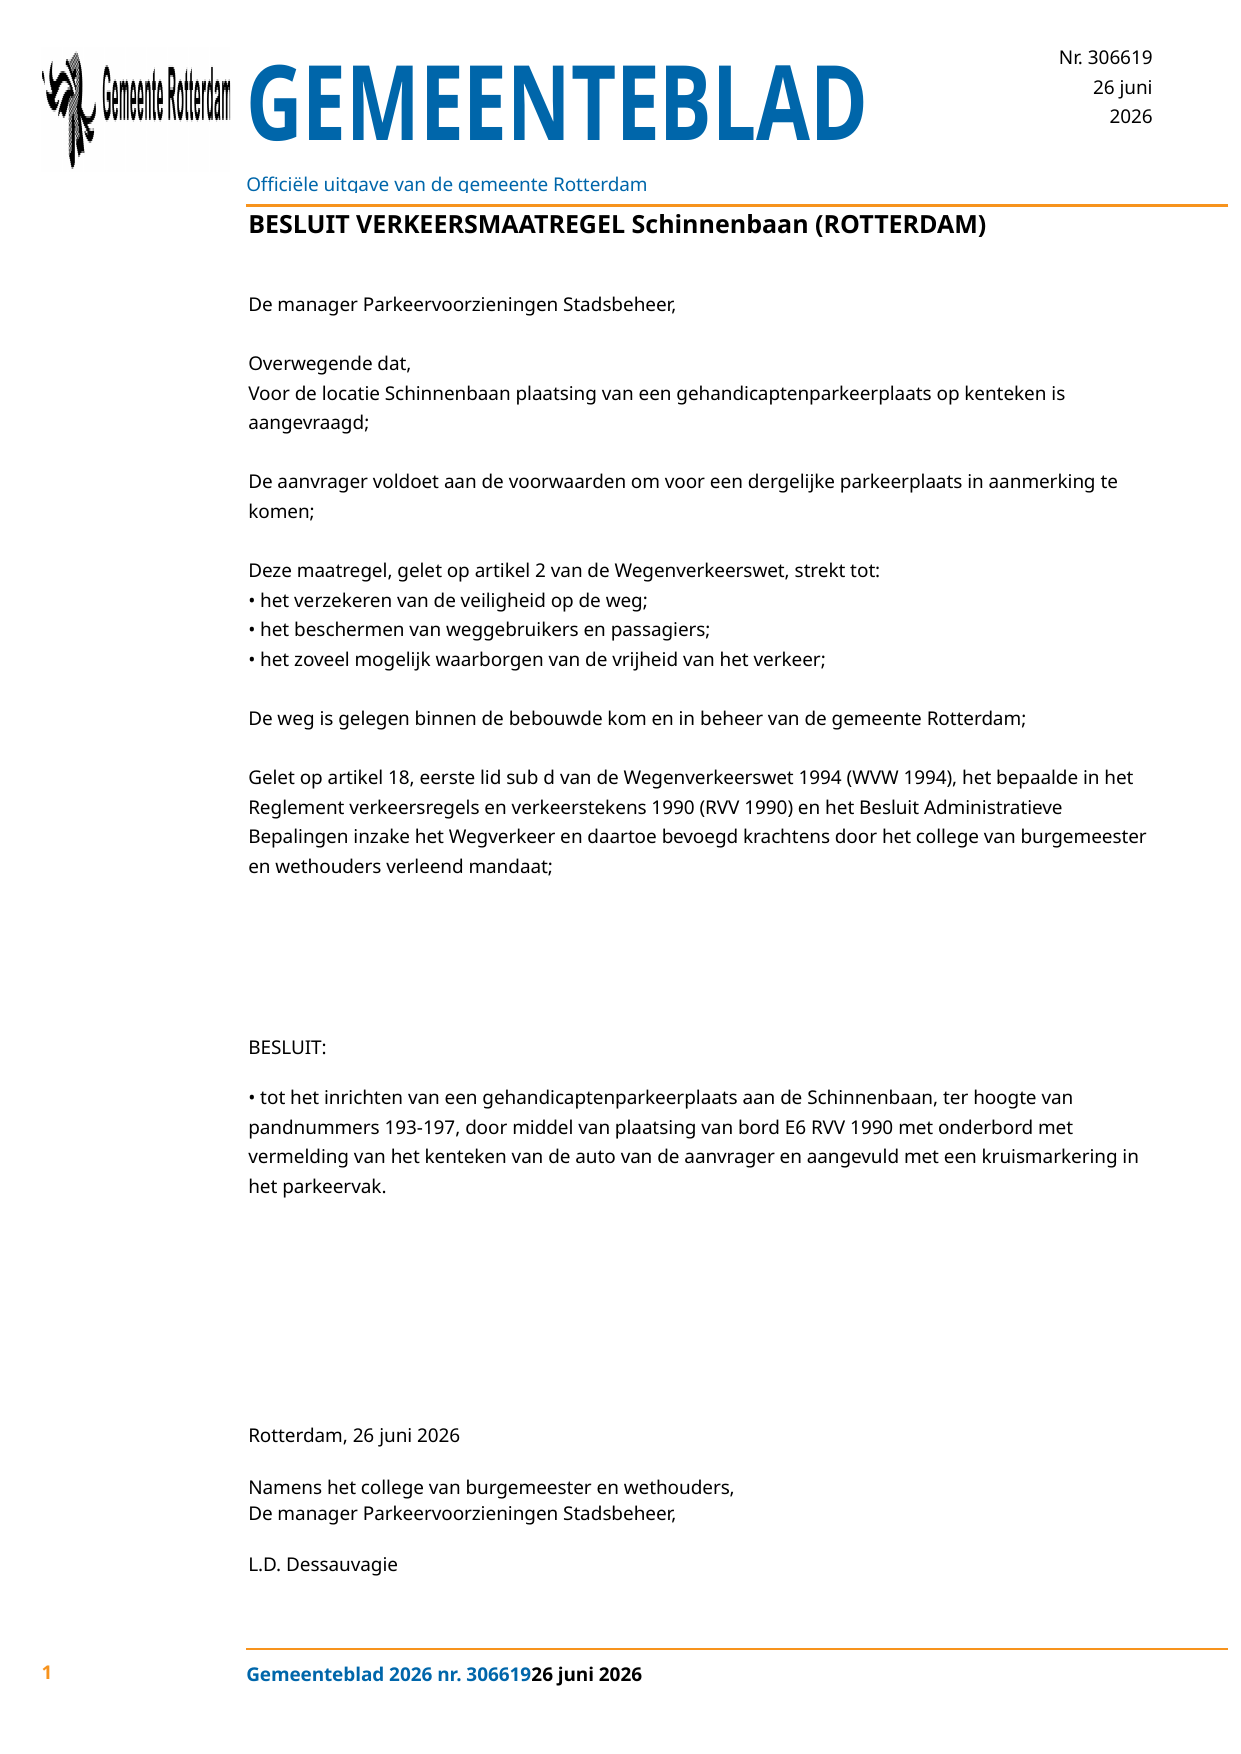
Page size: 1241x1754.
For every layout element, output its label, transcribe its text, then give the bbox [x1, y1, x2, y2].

text De aanvrager voldoet aan de voorwaarden om voor een dergelijke parkeerplaats in aanmerking te komen; [248, 468, 1152, 524]
text Overwegende dat, [248, 350, 1152, 376]
text De manager Parkeervoorzieningen Stadsbeheer, [248, 291, 1152, 317]
text Namens het college van burgemeester en wethouders, [248, 1474, 1152, 1500]
text De weg is gelegen binnen de bebouwde kom en in beheer van de gemeente Rotterdam; [248, 705, 1152, 731]
text De manager Parkeervoorzieningen Stadsbeheer, [248, 1500, 1152, 1526]
text • het verzekeren van de veiligheid op de weg; [248, 587, 1152, 613]
text Rotterdam, 26 juni 2026 [248, 1423, 1152, 1448]
text Deze maatregel, gelet op artikel 2 van de Wegenverkeerswet, strekt tot: [248, 557, 1152, 583]
text • het beschermen van weggebruikers en passagiers; [248, 616, 1152, 642]
text • het zoveel mogelijk waarborgen van de vrijheid van het verkeer; [248, 646, 1152, 672]
picture [41, 47, 231, 172]
text Gelet op artikel 18, eerste lid sub d van de Wegenverkeerswet 1994 (WVW 1994), het bepaalde in het Reglement verkeersregels en verkeerstekens 1990 (RVV 1990) en het Besluit Administratieve Bepalingen inzake het Wegverkeer en daartoe bevoegd krachtens door het college van burgemeester en wethouders verleend mandaat; [248, 764, 1152, 879]
text • tot het inrichten van een gehandicaptenparkeerplaats aan de Schinnenbaan, ter hoogte van pandnummers 193-197, door middel van plaatsing van bord E6 RVV 1990 met onderbord met vermelding van het kenteken van de auto van de aanvrager en aangevuld met een kruismarkering in het parkeervak. [248, 1084, 1152, 1199]
text L.D. Dessauvagie [248, 1551, 1152, 1577]
text Voor de locatie Schinnenbaan plaatsing van een gehandicaptenparkeerplaats op kenteken is aangevraagd; [248, 380, 1152, 435]
text BESLUIT: [248, 1034, 1152, 1060]
text BESLUIT VERKEERSMAATREGEL Schinnenbaan (ROTTERDAM) [248, 207, 1152, 241]
